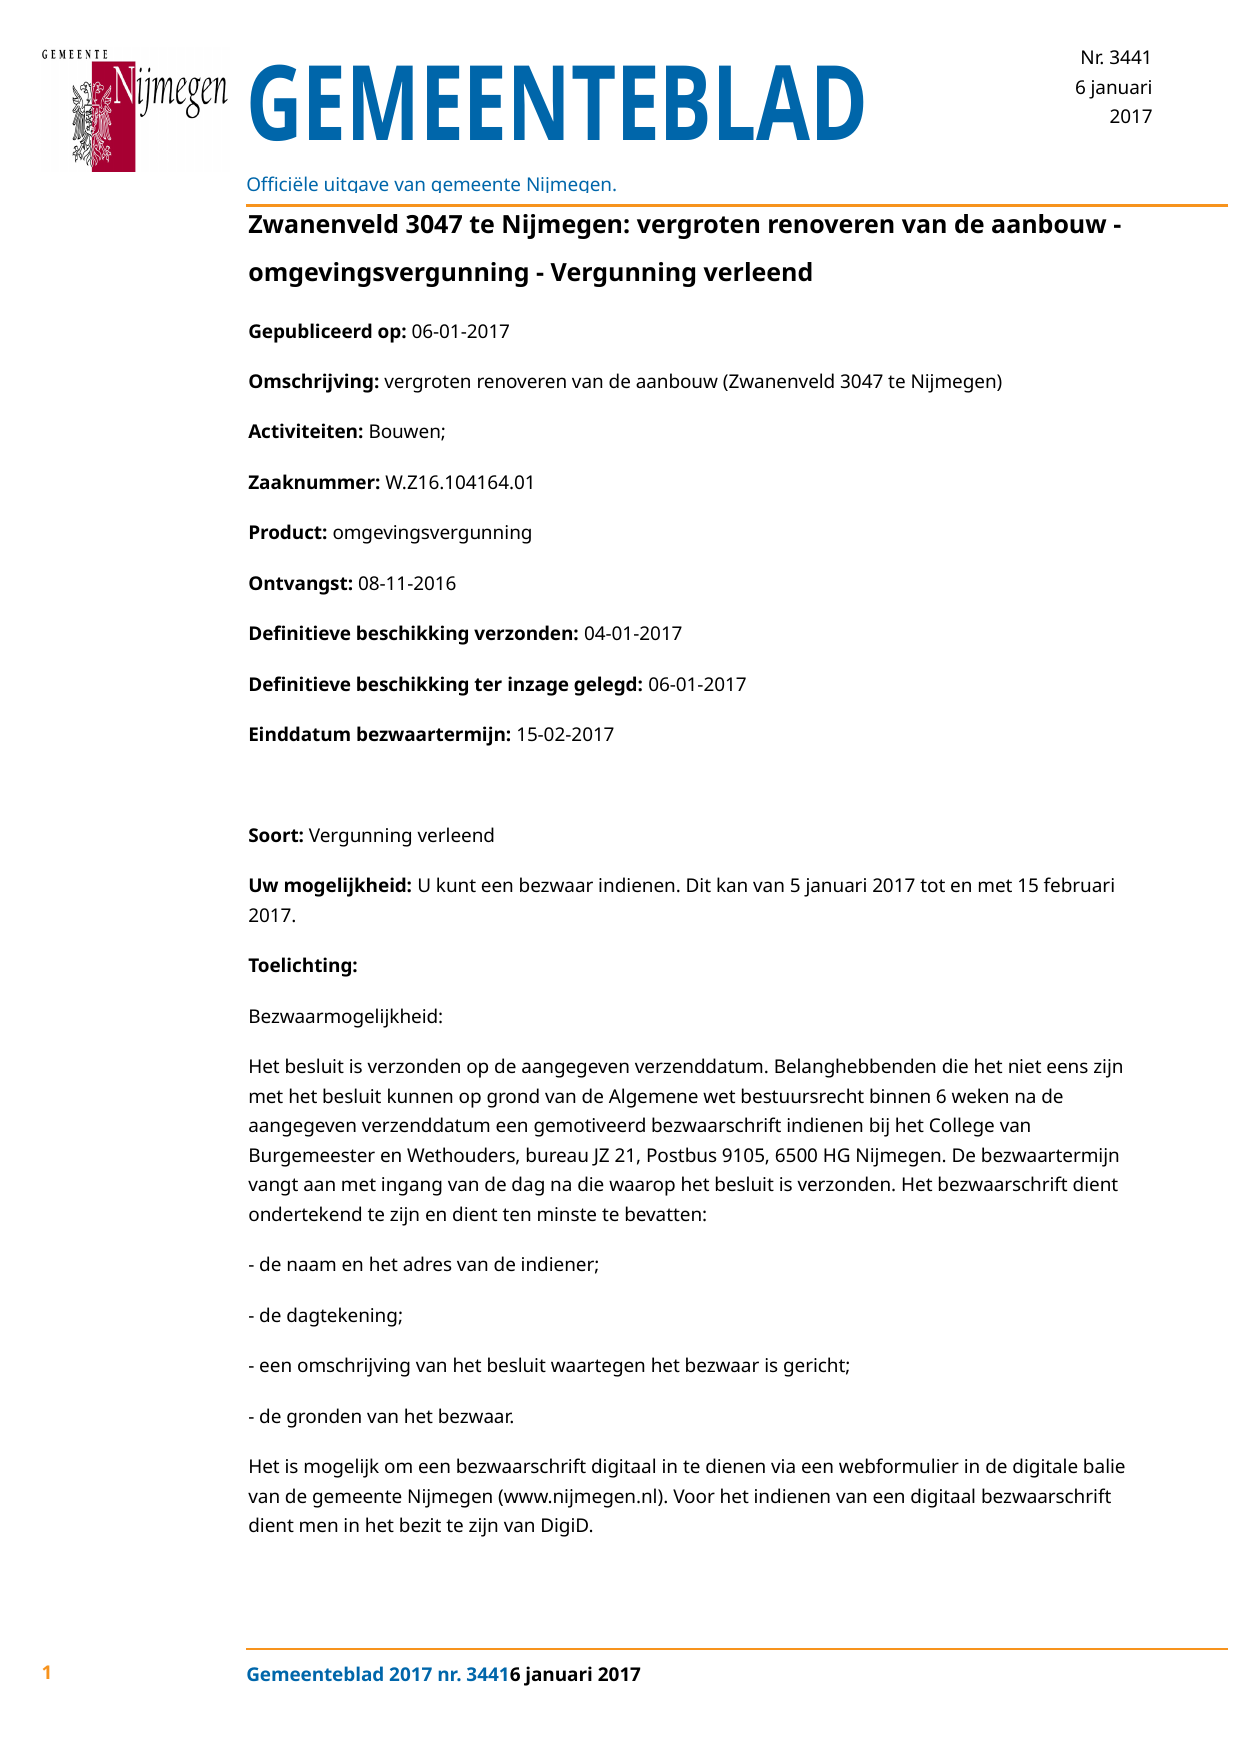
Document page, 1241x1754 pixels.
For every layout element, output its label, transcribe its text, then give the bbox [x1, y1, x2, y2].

picture [41, 47, 231, 172]
text Toelichting: [248, 952, 1152, 978]
text Zwanenveld 3047 te Nijmegen: vergroten renoveren van de aanbouw - omgevingsvergunning - Vergunning verleend [248, 207, 1152, 288]
text Het besluit is verzonden op de aangegeven verzenddatum. Belanghebbenden die het niet eens zijn met het besluit kunnen op grond van de Algemene wet bestuursrecht binnen 6 weken na de aangegeven verzenddatum een gemotiveerd bezwaarschrift indienen bij het College van Burgemeester en Wethouders, bureau JZ 21, Postbus 9105, 6500 HG Nijmegen. De bezwaartermijn vangt aan met ingang van de dag na die waarop het besluit is verzonden. Het bezwaarschrift dient ondertekend te zijn en dient ten minste te bevatten: [248, 1053, 1152, 1227]
text Einddatum bezwaartermijn: 15-02-2017 [248, 721, 1152, 747]
text Ontvangst: 08-11-2016 [248, 570, 1152, 596]
text Uw mogelijkheid: U kunt een bezwaar indienen. Dit kan van 5 januari 2017 tot en met 15 februari 2017. [248, 872, 1152, 928]
text Zaaknummer: W.Z16.104164.01 [248, 469, 1152, 495]
text - de dagtekening; [248, 1302, 1152, 1328]
text Bezwaarmogelijkheid: [248, 1003, 1152, 1029]
text - de gronden van het bezwaar. [248, 1403, 1152, 1429]
text Product: omgevingsvergunning [248, 519, 1152, 545]
text - een omschrijving van het besluit waartegen het bezwaar is gericht; [248, 1352, 1152, 1378]
text Omschrijving: vergroten renoveren van de aanbouw (Zwanenveld 3047 te Nijmegen) [248, 368, 1152, 394]
text Het is mogelijk om een bezwaarschrift digitaal in te dienen via een webformulier in de digitale balie van de gemeente Nijmegen (www.nijmegen.nl). Voor het indienen van een digitaal bezwaarschrift dient men in het bezit te zijn van DigiD. [248, 1453, 1152, 1538]
text Definitieve beschikking verzonden: 04-01-2017 [248, 620, 1152, 646]
text - de naam en het adres van de indiener; [248, 1252, 1152, 1277]
text Definitieve beschikking ter inzage gelegd: 06-01-2017 [248, 671, 1152, 697]
text Activiteiten: Bouwen; [248, 419, 1152, 444]
text Gepubliceerd op: 06-01-2017 [248, 318, 1152, 344]
text Soort: Vergunning verleend [248, 822, 1152, 848]
